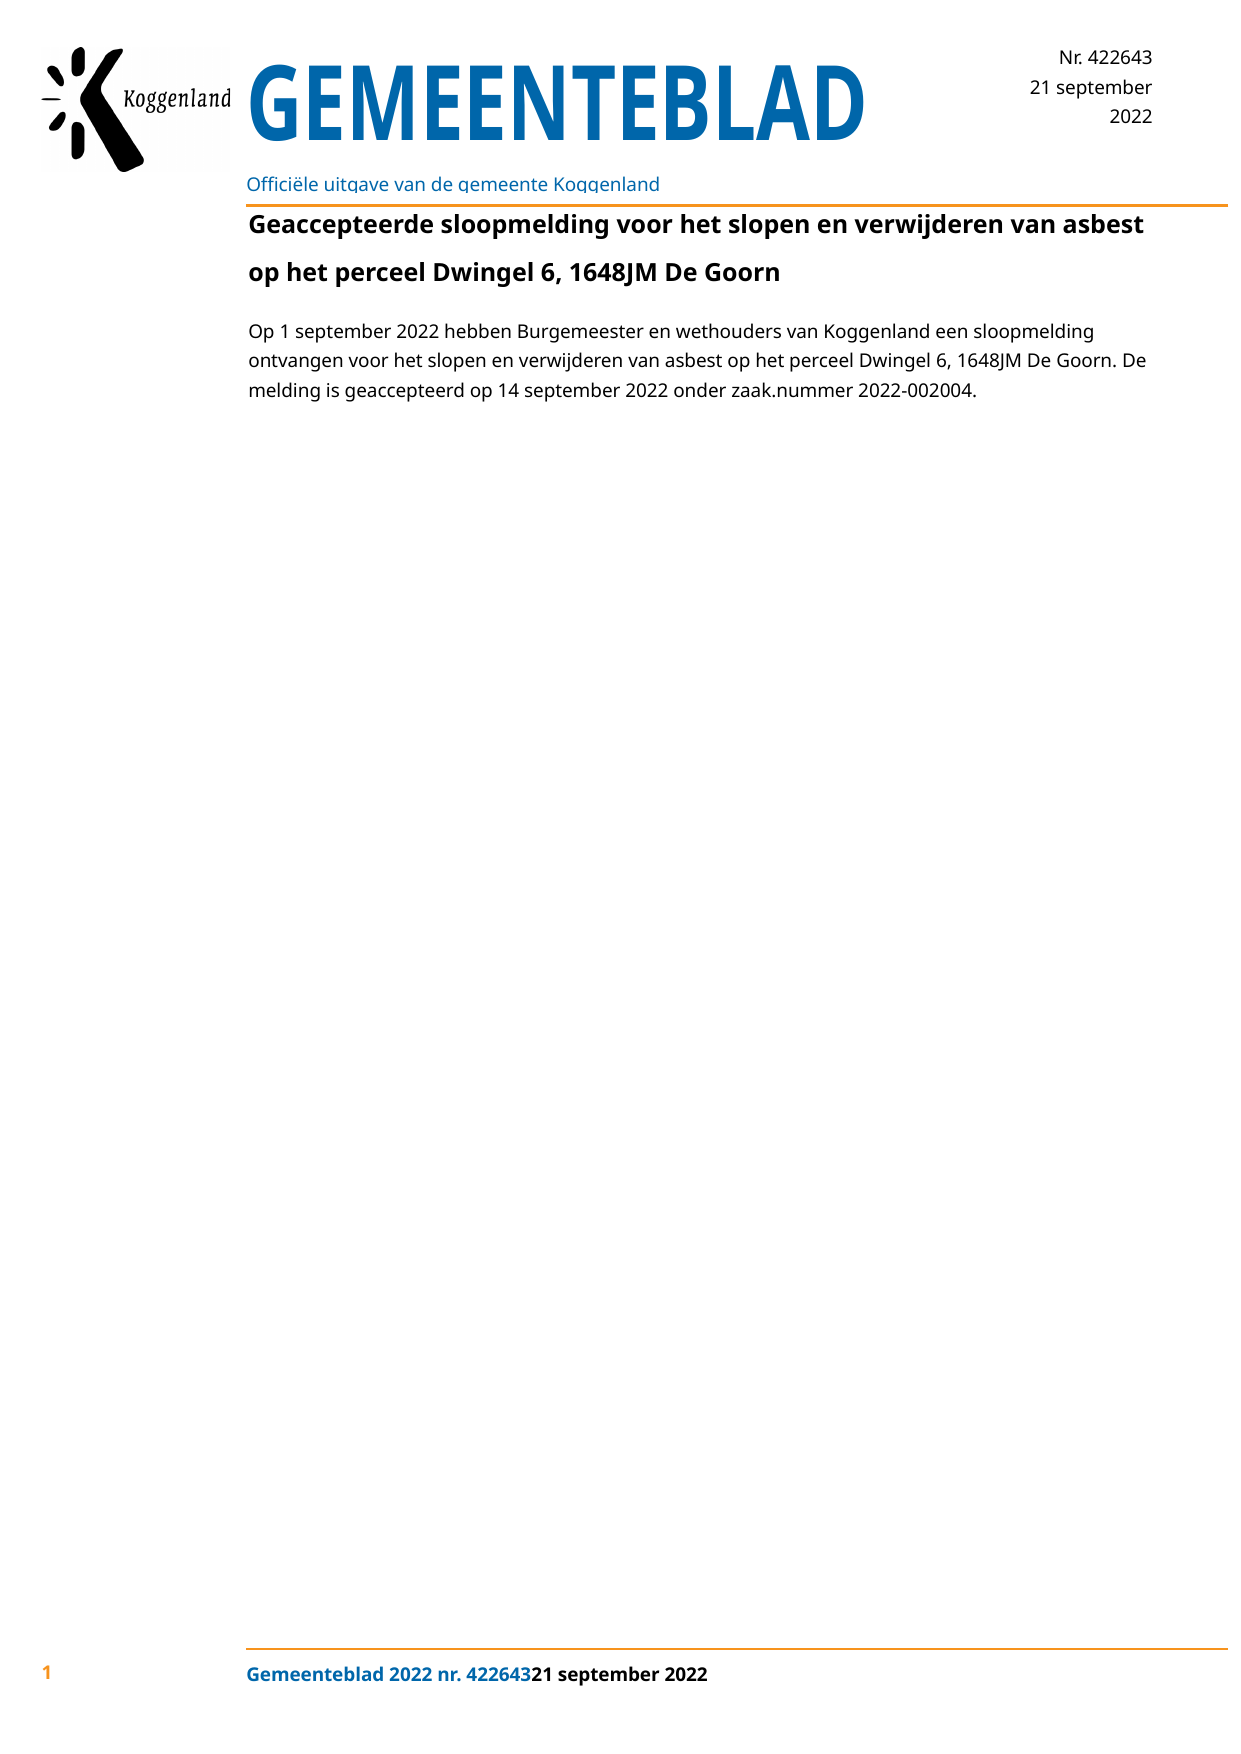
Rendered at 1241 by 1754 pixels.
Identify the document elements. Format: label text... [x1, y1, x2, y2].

picture [41, 47, 231, 172]
text Op 1 september 2022 hebben Burgemeester en wethouders van Koggenland een sloopmelding ontvangen voor het slopen en verwijderen van asbest op het perceel Dwingel 6, 1648JM De Goorn. De melding is geaccepteerd op 14 september 2022 onder zaak.nummer 2022-002004. [248, 318, 1152, 403]
text Geaccepteerde sloopmelding voor het slopen en verwijderen van asbest op het perceel Dwingel 6, 1648JM De Goorn [248, 207, 1152, 288]
